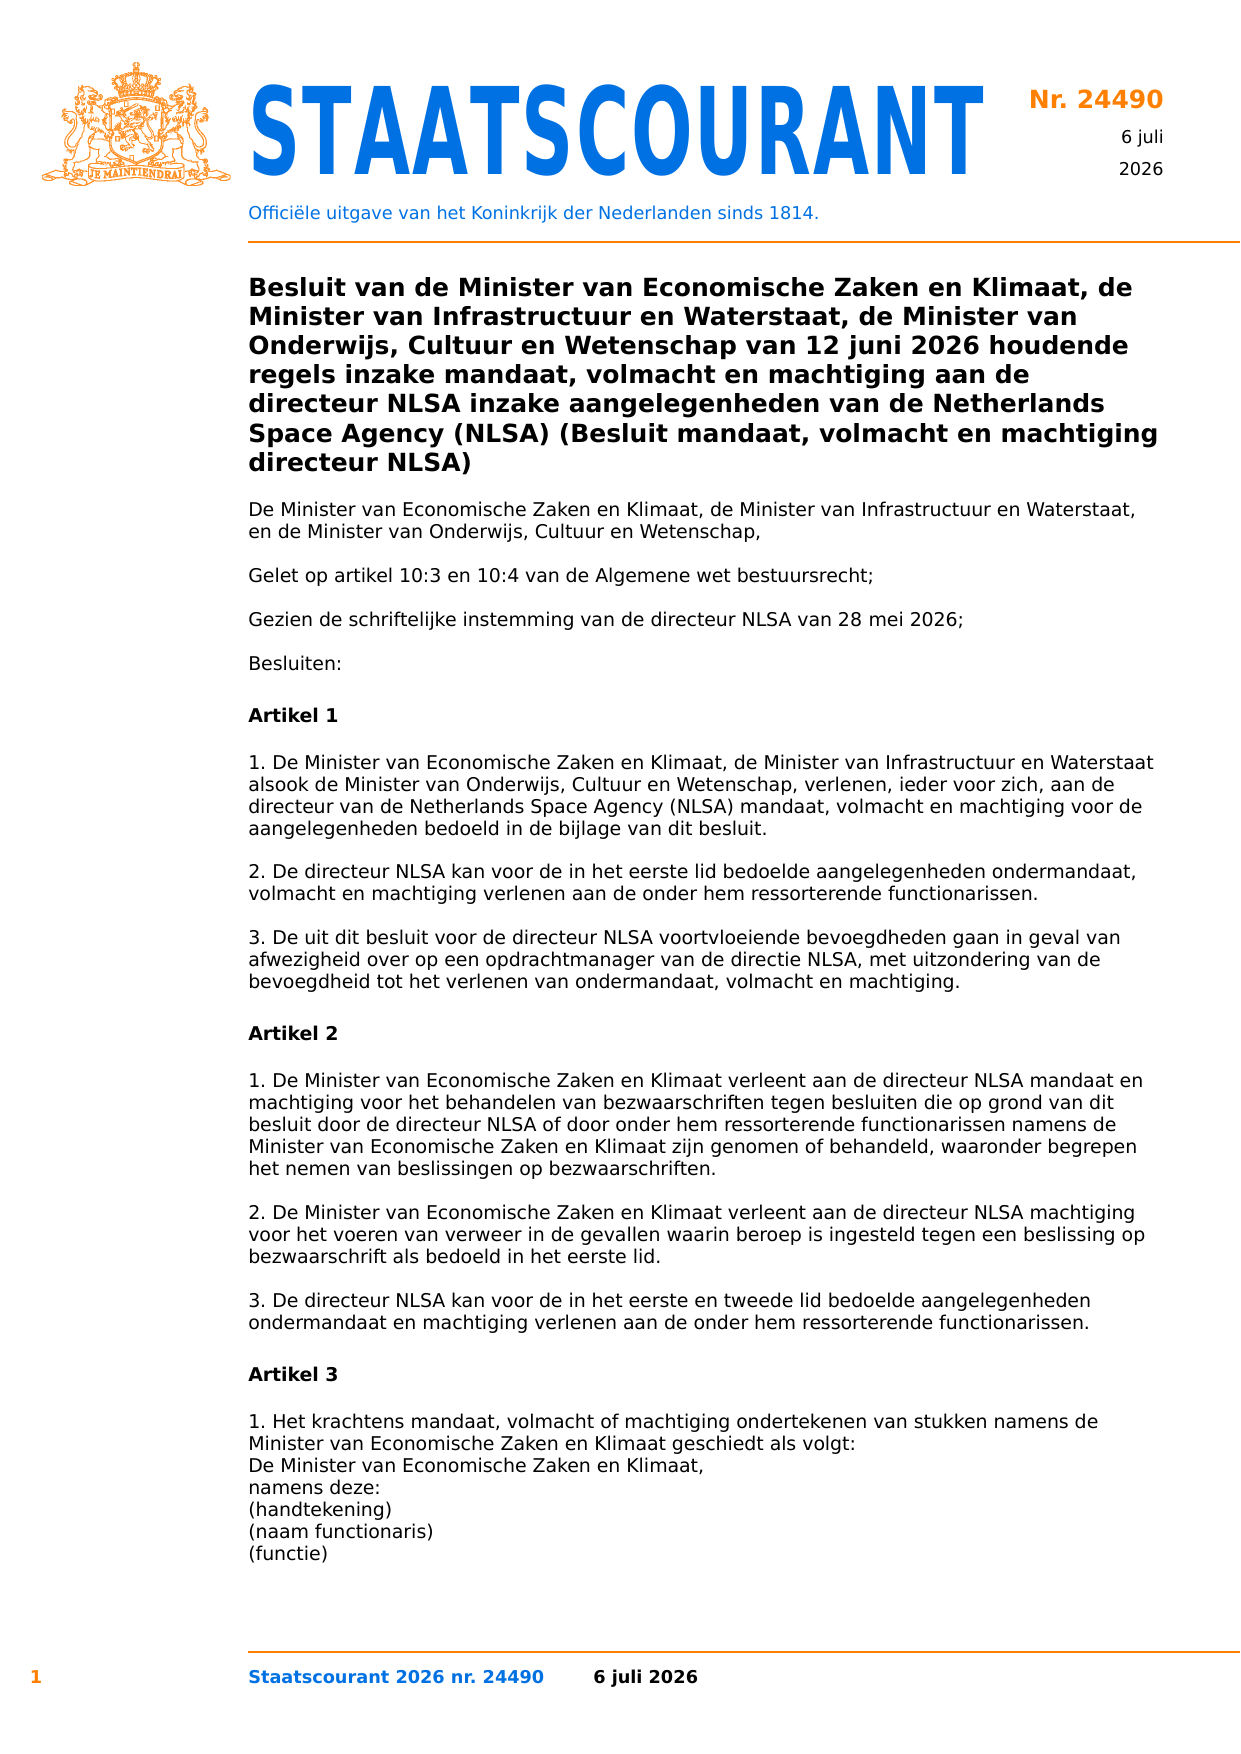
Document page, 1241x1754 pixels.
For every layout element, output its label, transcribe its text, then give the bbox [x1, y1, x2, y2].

text (handtekening) [248, 1498, 1163, 1521]
table_cell 2026 [998, 153, 1240, 203]
text 2. De Minister van Economische Zaken en Klimaat verleent aan de directeur NLSA machtiging voor het voeren van verweer in de gevallen waarin beroep is ingesteld tegen een beslissing op bezwaarschrift als bedoeld in het eerste lid. [248, 1202, 1163, 1268]
subtitle Artikel 3 [248, 1364, 1163, 1386]
subtitle Artikel 2 [248, 1023, 1163, 1045]
text 3. De uit dit besluit voor de directeur NLSA voortvloeiende bevoegdheden gaan in geval van afwezigheid over op een opdrachtmanager van de directie NLSA, met uitzondering van de bevoegdheid tot het verlenen van ondermandaat, volmacht en machtiging. [248, 927, 1163, 993]
text namens deze: [248, 1477, 1163, 1498]
text (naam functionaris) [248, 1521, 1163, 1542]
text 1. Het krachtens mandaat, volmacht of machtiging ondertekenen van stukken namens de Minister van Economische Zaken en Klimaat geschiedt als volgt: [248, 1411, 1163, 1454]
text Gelet op artikel 10:3 en 10:4 van de Algemene wet bestuursrecht; [248, 565, 1163, 587]
text De Minister van Economische Zaken en Klimaat, [248, 1454, 1163, 1477]
table_header Nr. 24490 [998, 62, 1240, 121]
subtitle Besluit van de Minister van Economische Zaken en Klimaat, de Minister van Infrastructuur en Waterstaat, de Minister van Onderwijs, Cultuur en Wetenschap van 12 juni 2026 houdende regels inzake mandaat, volmacht en machtiging aan de directeur NLSA inzake aangelegenheden van de Netherlands Space Agency (NLSA) (Besluit mandaat, volmacht en machtiging directeur NLSA) [248, 273, 1163, 477]
table_header STAATSCOURANT [248, 62, 998, 203]
text Besluiten: [248, 653, 1163, 674]
text De Minister van Economische Zaken en Klimaat, de Minister van Infrastructuur en Waterstaat, en de Minister van Onderwijs, Cultuur en Wetenschap, [248, 499, 1163, 543]
table_header [25, 62, 248, 241]
text 1. De Minister van Economische Zaken en Klimaat verleent aan de directeur NLSA mandaat en machtiging voor het behandelen van bezwaarschriften tegen besluiten die op grond van dit besluit door de directeur NLSA of door onder hem ressorterende functionarissen namens de Minister van Economische Zaken en Klimaat zijn genomen of behandeld, waaronder begrepen het nemen van beslissingen op bezwaarschriften. [248, 1070, 1163, 1180]
text 2. De directeur NLSA kan voor de in het eerste lid bedoelde aangelegenheden ondermandaat, volmacht en machtiging verlenen aan de onder hem ressorterende functionarissen. [248, 861, 1163, 905]
text (functie) [248, 1542, 1163, 1564]
subtitle Artikel 1 [248, 704, 1163, 727]
text 1. De Minister van Economische Zaken en Klimaat, de Minister van Infrastructuur en Waterstaat alsook de Minister van Onderwijs, Cultuur en Wetenschap, verlenen, ieder voor zich, aan de directeur van de Netherlands Space Agency (NLSA) mandaat, volmacht en machtiging voor de aangelegenheden bedoeld in de bijlage van dit besluit. [248, 752, 1163, 839]
picture [41, 62, 231, 186]
text 3. De directeur NLSA kan voor de in het eerste en tweede lid bedoelde aangelegenheden ondermandaat en machtiging verlenen aan de onder hem ressorterende functionarissen. [248, 1290, 1163, 1334]
text Gezien de schriftelijke instemming van de directeur NLSA van 28 mei 2026; [248, 609, 1163, 631]
table_cell 6 juli [998, 121, 1240, 153]
table_cell Officiële uitgave van het Koninkrijk der Nederlanden sinds 1814. [248, 203, 1240, 241]
